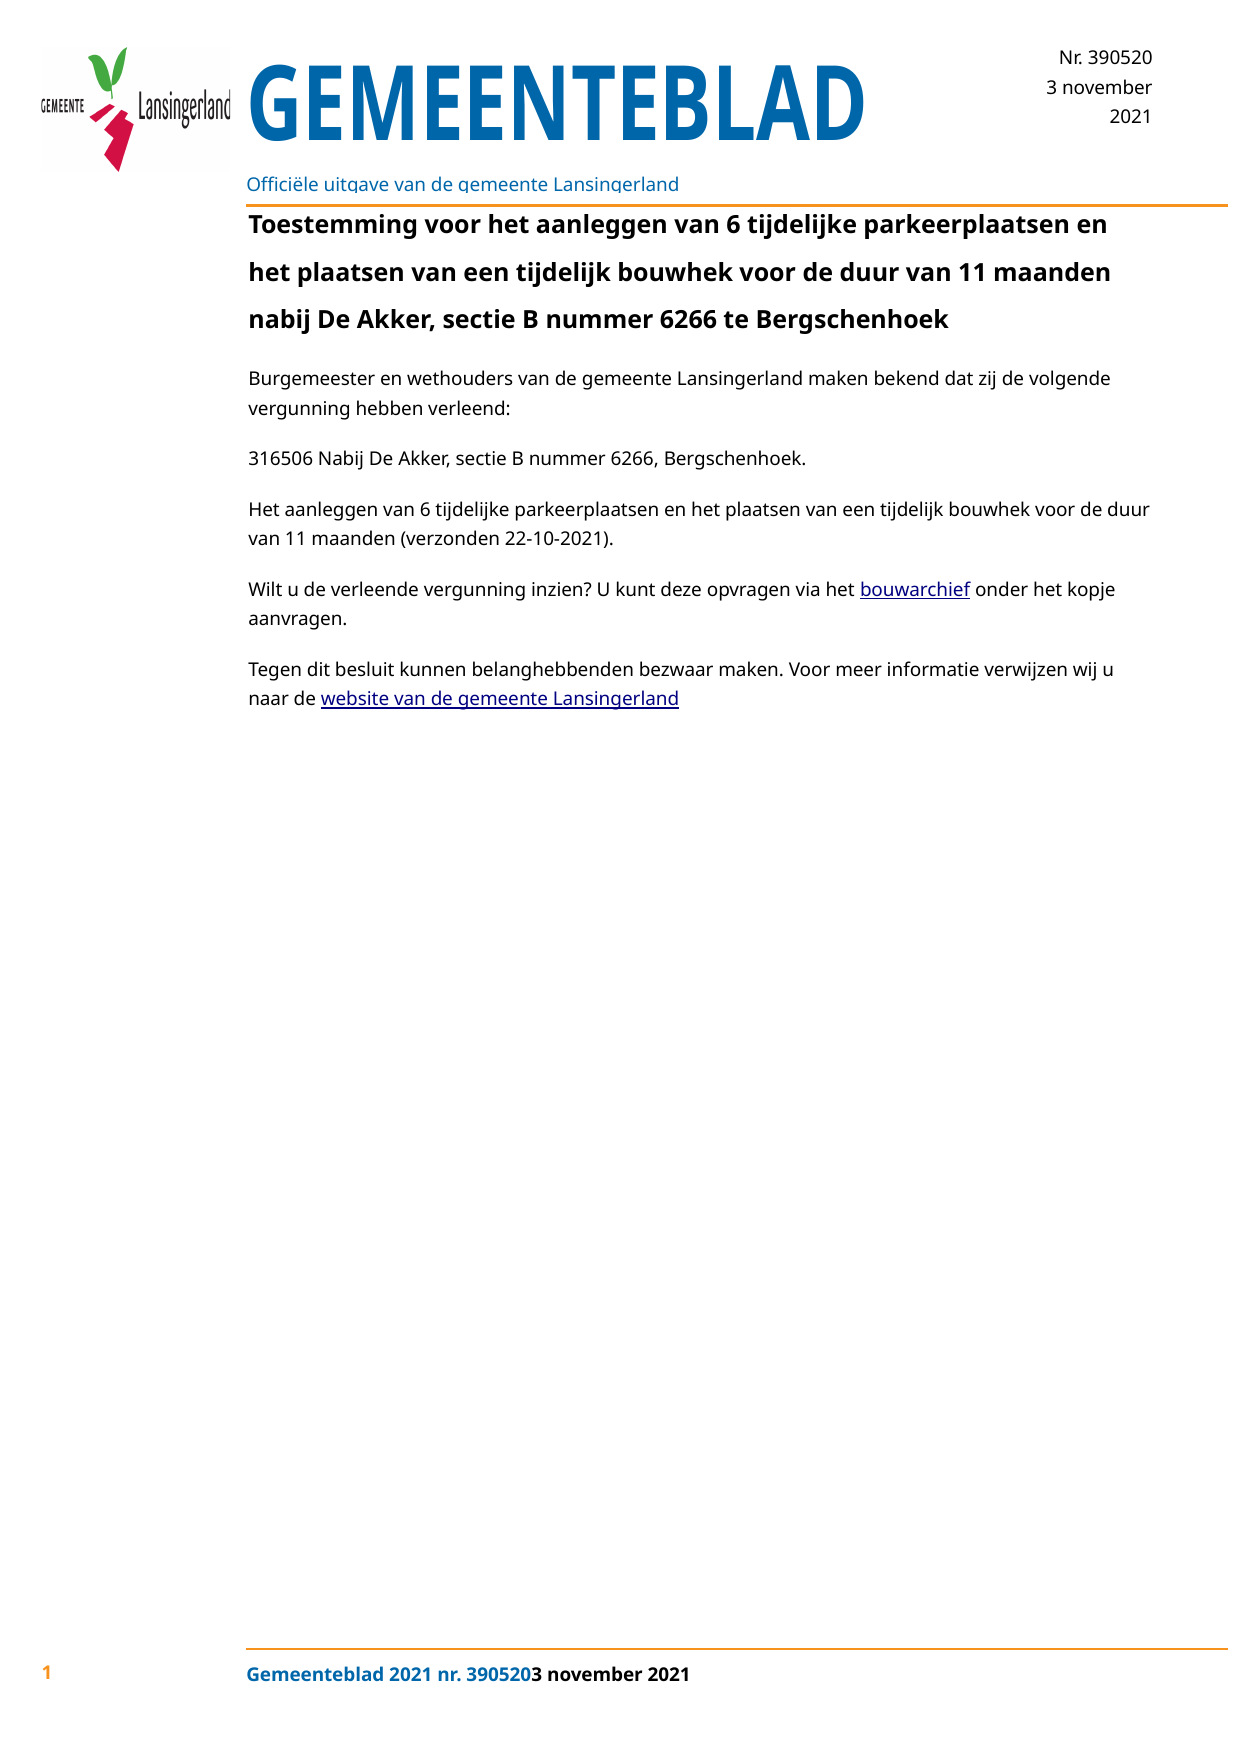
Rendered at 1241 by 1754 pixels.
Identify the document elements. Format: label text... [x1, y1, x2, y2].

text Burgemeester en wethouders van de gemeente Lansingerland maken bekend dat zij de volgende vergunning hebben verleend: [248, 366, 1152, 421]
text Wilt u de verleende vergunning inzien? U kunt deze opvragen via het bouwarchief onder het kopje aanvragen. [248, 576, 1152, 631]
text 316506 Nabij De Akker, sectie B nummer 6266, Bergschenhoek. [248, 446, 1152, 471]
text Het aanleggen van 6 tijdelijke parkeerplaatsen en het plaatsen van een tijdelijk bouwhek voor de duur van 11 maanden (verzonden 22-10-2021). [248, 496, 1152, 551]
text Tegen dit besluit kunnen belanghebbenden bezwaar maken. Voor meer informatie verwijzen wij u naar de website van de gemeente Lansingerland [248, 656, 1152, 711]
text Toestemming voor het aanleggen van 6 tijdelijke parkeerplaatsen en het plaatsen van een tijdelijk bouwhek voor de duur van 11 maanden nabij De Akker, sectie B nummer 6266 te Bergschenhoek [248, 207, 1152, 336]
picture [41, 47, 231, 172]
